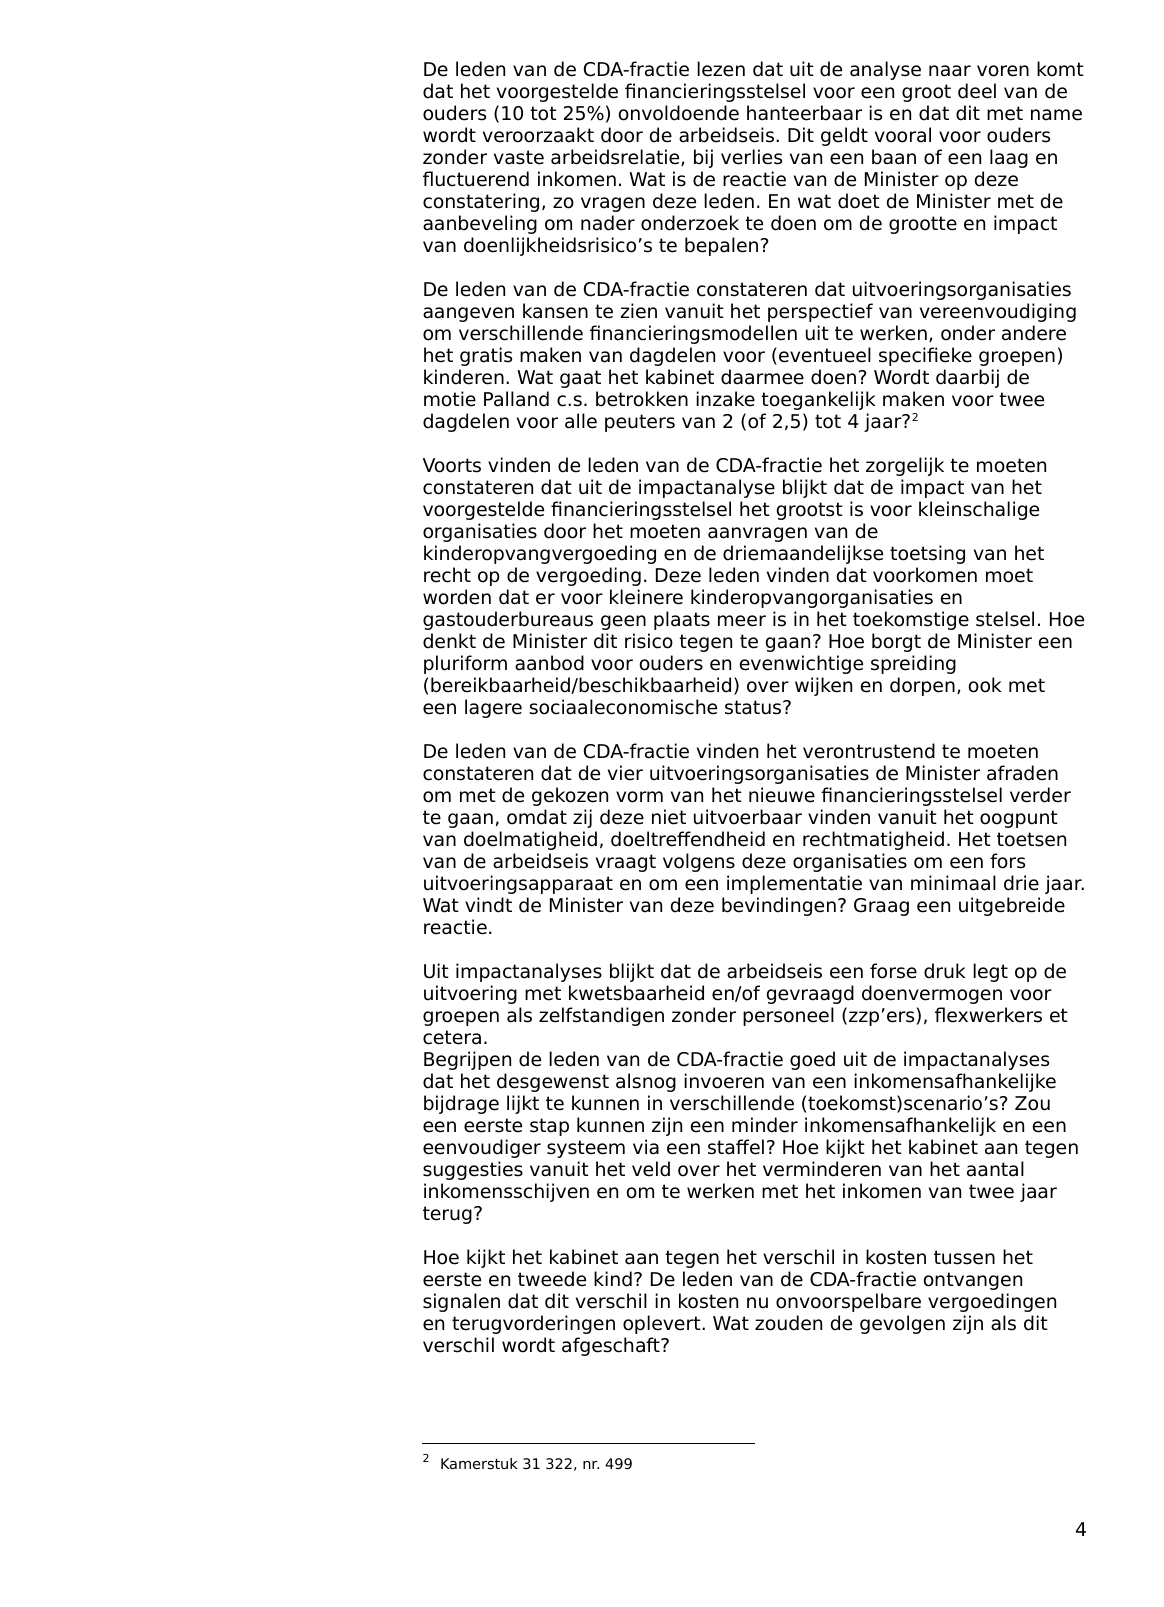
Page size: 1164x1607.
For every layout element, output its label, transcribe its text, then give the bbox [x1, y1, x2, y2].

text Hoe kijkt het kabinet aan tegen het verschil in kosten tussen het eerste en tweede kind? De leden van de CDA-fractie ontvangen signalen dat dit verschil in kosten nu onvoorspelbare vergoedingen en terugvorderingen oplevert. Wat zouden de gevolgen zijn als dit verschil wordt afgeschaft? [422, 1247, 1087, 1357]
text Voorts vinden de leden van de CDA-fractie het zorgelijk te moeten constateren dat uit de impactanalyse blijkt dat de impact van het voorgestelde financieringsstelsel het grootst is voor kleinschalige organisaties door het moeten aanvragen van de kinderopvangvergoeding en de driemaandelijkse toetsing van het recht op de vergoeding. Deze leden vinden dat voorkomen moet worden dat er voor kleinere kinderopvangorganisaties en gastouderbureaus geen plaats meer is in het toekomstige stelsel. Hoe denkt de Minister dit risico tegen te gaan? Hoe borgt de Minister een pluriform aanbod voor ouders en evenwichtige spreiding (bereikbaarheid/beschikbaarheid) over wijken en dorpen, ook met een lagere sociaaleconomische status? [422, 455, 1087, 719]
text De leden van de CDA-fractie vinden het verontrustend te moeten constateren dat de vier uitvoeringsorganisaties de Minister afraden om met de gekozen vorm van het nieuwe financieringsstelsel verder te gaan, omdat zij deze niet uitvoerbaar vinden vanuit het oogpunt van doelmatigheid, doeltreffendheid en rechtmatigheid. Het toetsen van de arbeidseis vraagt volgens deze organisaties om een fors uitvoeringsapparaat en om een implementatie van minimaal drie jaar. Wat vindt de Minister van deze bevindingen? Graag een uitgebreide reactie. [422, 741, 1087, 939]
text Begrijpen de leden van de CDA-fractie goed uit de impactanalyses dat het desgewenst alsnog invoeren van een inkomensafhankelijke bijdrage lijkt te kunnen in verschillende (toekomst)scenario’s? Zou een eerste stap kunnen zijn een minder inkomensafhankelijk en een eenvoudiger systeem via een staffel? Hoe kijkt het kabinet aan tegen suggesties vanuit het veld over het verminderen van het aantal inkomensschijven en om te werken met het inkomen van twee jaar terug? [422, 1049, 1087, 1225]
text De leden van de CDA-fractie lezen dat uit de analyse naar voren komt dat het voorgestelde financieringsstelsel voor een groot deel van de ouders (10 tot 25%) onvoldoende hanteerbaar is en dat dit met name wordt veroorzaakt door de arbeidseis. Dit geldt vooral voor ouders zonder vaste arbeidsrelatie, bij verlies van een baan of een laag en fluctuerend inkomen. Wat is de reactie van de Minister op deze constatering, zo vragen deze leden. En wat doet de Minister met de aanbeveling om nader onderzoek te doen om de grootte en impact van doenlijkheidsrisico’s te bepalen? [422, 59, 1087, 257]
text Kamerstuk 31 322, nr. 499 [422, 1452, 1087, 1474]
text De leden van de CDA-fractie constateren dat uitvoeringsorganisaties aangeven kansen te zien vanuit het perspectief van vereenvoudiging om verschillende financieringsmodellen uit te werken, onder andere het gratis maken van dagdelen voor (eventueel specifieke groepen) kinderen. Wat gaat het kabinet daarmee doen? Wordt daarbij de motie Palland c.s. betrokken inzake toegankelijk maken voor twee dagdelen voor alle peuters van 2 (of 2,5) tot 4 jaar? [422, 279, 1087, 433]
text Uit impactanalyses blijkt dat de arbeidseis een forse druk legt op de uitvoering met kwetsbaarheid en/of gevraagd doenvermogen voor groepen als zelfstandigen zonder personeel (zzp’ers), flexwerkers et cetera. [422, 961, 1087, 1049]
